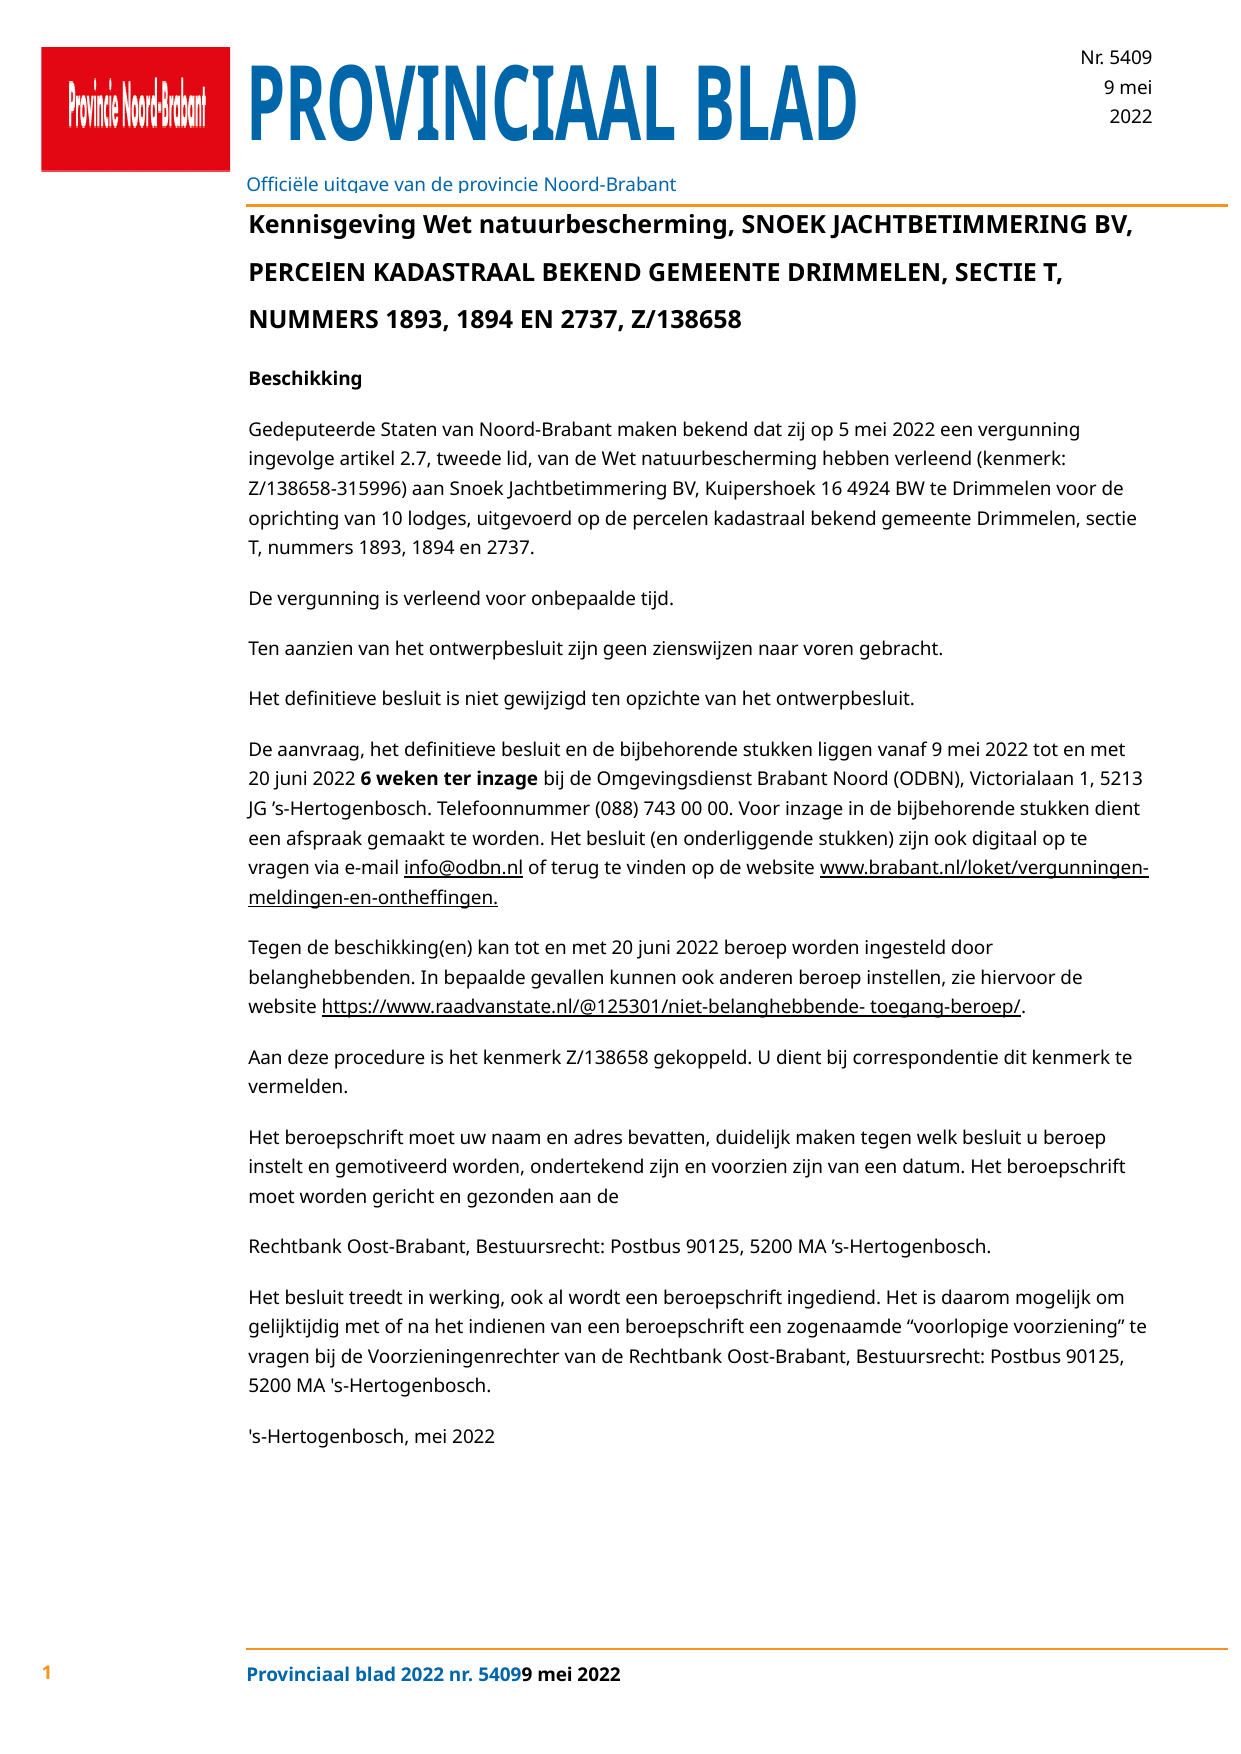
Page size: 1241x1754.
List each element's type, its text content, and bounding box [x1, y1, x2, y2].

picture [41, 47, 231, 172]
text Tegen de beschikking(en) kan tot en met 20 juni 2022 beroep worden ingesteld door belanghebbenden. In bepaalde gevallen kunnen ook anderen beroep instellen, zie hiervoor de website https://www.raadvanstate.nl/@125301/niet-belanghebbende- toegang-beroep/. [248, 934, 1152, 1019]
text 's-Hertogenbosch, mei 2022 [248, 1423, 1152, 1449]
text Beschikking [248, 366, 1152, 391]
text Het beroepschrift moet uw naam en adres bevatten, duidelijk maken tegen welk besluit u beroep instelt en gemotiveerd worden, ondertekend zijn en voorzien zijn van een datum. Het beroepschrift moet worden gericht en gezonden aan de [248, 1124, 1152, 1209]
text Aan deze procedure is het kenmerk Z/138658 gekoppeld. U dient bij correspondentie dit kenmerk te vermelden. [248, 1044, 1152, 1099]
text De vergunning is verleend voor onbepaalde tijd. [248, 585, 1152, 610]
text Kennisgeving Wet natuurbescherming, SNOEK JACHTBETIMMERING BV, PERCElEN KADASTRAAL BEKEND GEMEENTE DRIMMELEN, SECTIE T, NUMMERS 1893, 1894 EN 2737, Z/138658 [248, 207, 1152, 336]
text Het definitieve besluit is niet gewijzigd ten opzichte van het ontwerpbesluit. [248, 686, 1152, 711]
text De aanvraag, het definitieve besluit en de bijbehorende stukken liggen vanaf 9 mei 2022 tot en met 20 juni 2022 6 weken ter inzage bij de Omgevingsdienst Brabant Noord (ODBN), Victorialaan 1, 5213 JG ’s-Hertogenbosch. Telefoonnummer (088) 743 00 00. Voor inzage in de bijbehorende stukken dient een afspraak gemaakt te worden. Het besluit (en onderliggende stukken) zijn ook digitaal op te vragen via e-mail info@odbn.nl of terug te vinden op de website www.brabant.nl/loket/vergunningen-meldingen-en-ontheffingen. [248, 736, 1152, 909]
text Rechtbank Oost-Brabant, Bestuursrecht: Postbus 90125, 5200 MA ’s-Hertogenbosch. [248, 1233, 1152, 1259]
text Ten aanzien van het ontwerpbesluit zijn geen zienswijzen naar voren gebracht. [248, 635, 1152, 661]
text Het besluit treedt in werking, ook al wordt een beroepschrift ingediend. Het is daarom mogelijk om gelijktijdig met of na het indienen van een beroepschrift een zogenaamde “voorlopige voorziening” te vragen bij de Voorzieningenrechter van de Rechtbank Oost-Brabant, Bestuursrecht: Postbus 90125, 5200 MA 's-Hertogenbosch. [248, 1284, 1152, 1398]
text Gedeputeerde Staten van Noord-Brabant maken bekend dat zij op 5 mei 2022 een vergunning ingevolge artikel 2.7, tweede lid, van de Wet natuurbescherming hebben verleend (kenmerk: Z/138658-315996) aan Snoek Jachtbetimmering BV, Kuipershoek 16 4924 BW te Drimmelen voor de oprichting van 10 lodges, uitgevoerd op de percelen kadastraal bekend gemeente Drimmelen, sectie T, nummers 1893, 1894 en 2737. [248, 416, 1152, 560]
